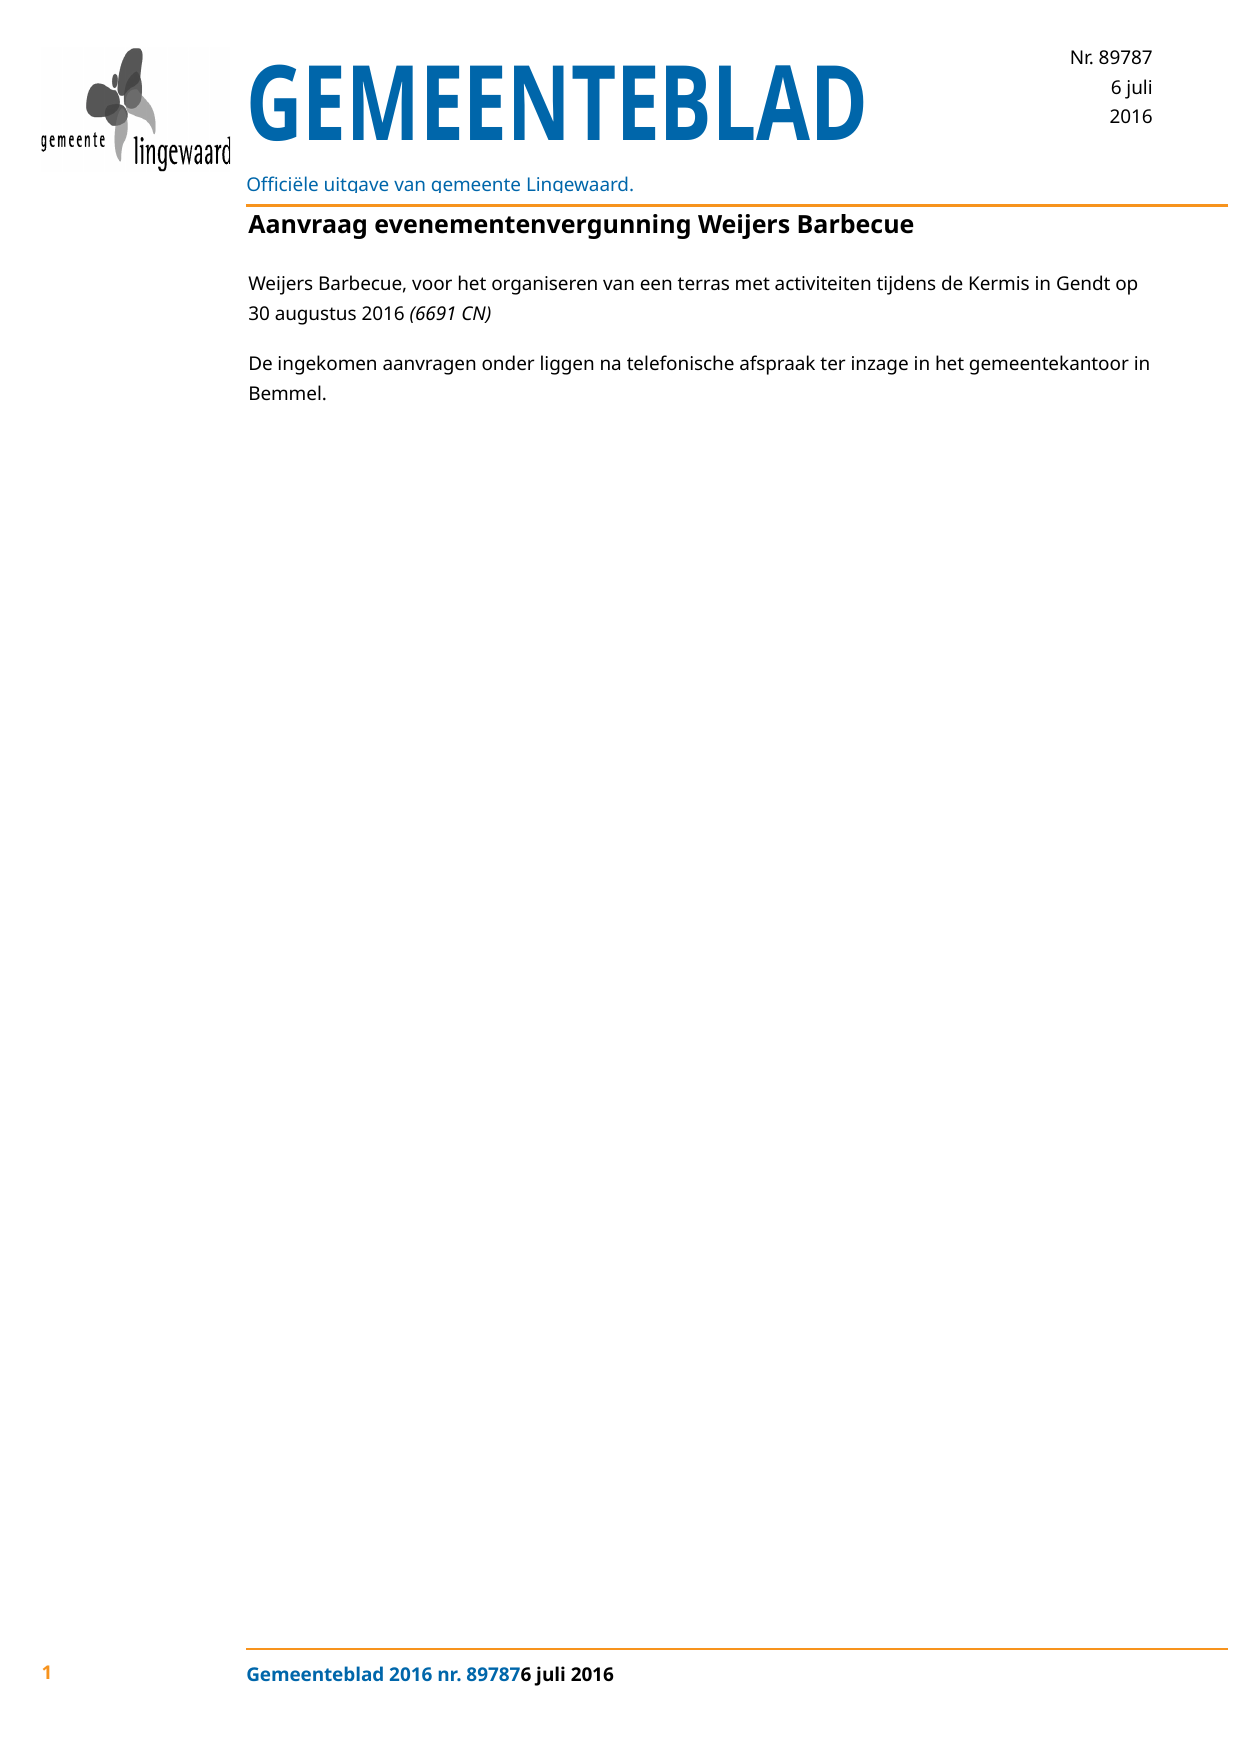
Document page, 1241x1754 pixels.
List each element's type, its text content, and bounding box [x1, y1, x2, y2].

text Aanvraag evenementenvergunning Weijers Barbecue [248, 207, 1152, 241]
picture [41, 47, 231, 172]
text De ingekomen aanvragen onder liggen na telefonische afspraak ter inzage in het gemeentekantoor in Bemmel. [248, 350, 1152, 406]
text Weijers Barbecue, voor het organiseren van een terras met activiteiten tijdens de Kermis in Gendt op 30 augustus 2016 (6691 CN) [248, 270, 1152, 326]
